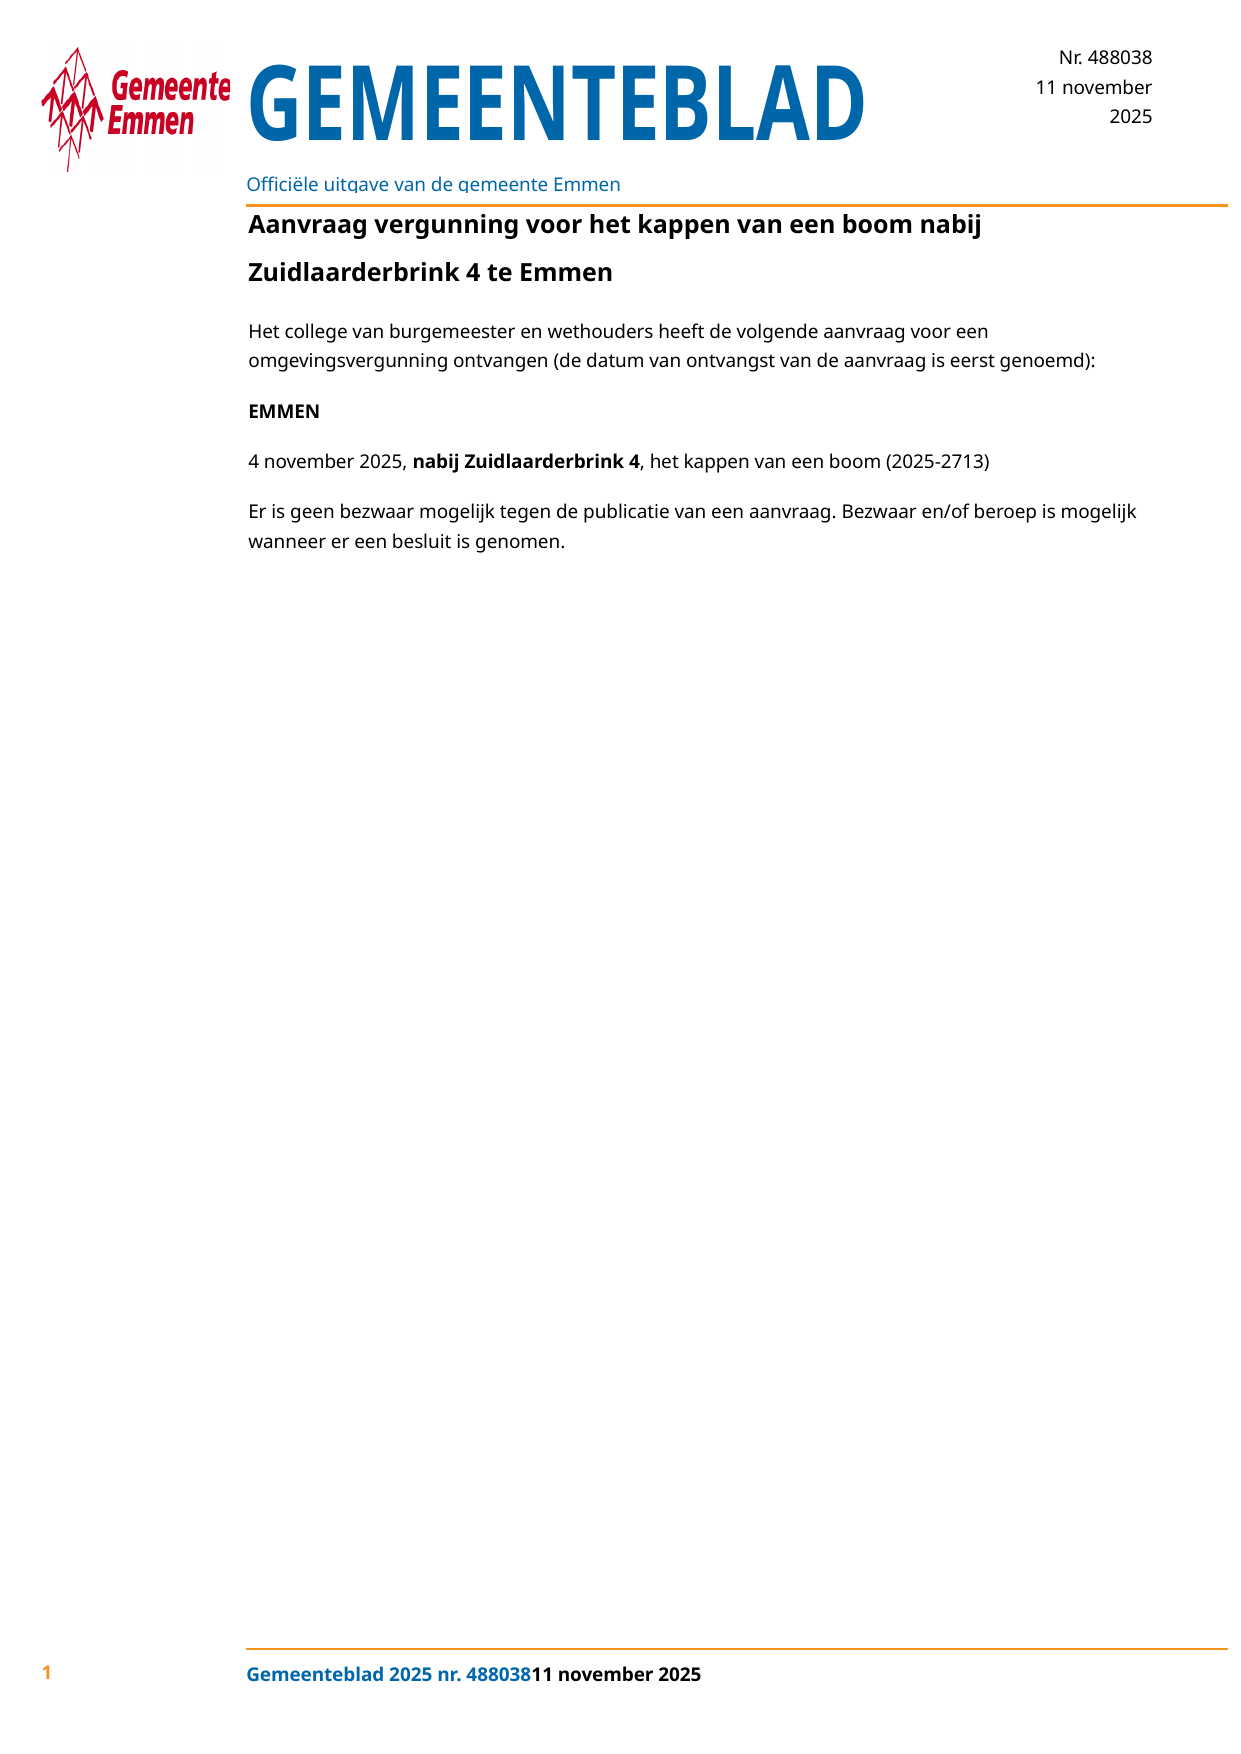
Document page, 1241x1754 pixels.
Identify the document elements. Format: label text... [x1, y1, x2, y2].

text EMMEN [248, 398, 1152, 424]
text Het college van burgemeester en wethouders heeft de volgende aanvraag voor een omgevingsvergunning ontvangen (de datum van ontvangst van de aanvraag is eerst genoemd): [248, 318, 1152, 373]
text 4 november 2025, nabij Zuidlaarderbrink 4, het kappen van een boom (2025-2713) [248, 448, 1152, 474]
text Er is geen bezwaar mogelijk tegen de publicatie van een aanvraag. Bezwaar en/of beroep is mogelijk wanneer er een besluit is genomen. [248, 499, 1152, 554]
text Aanvraag vergunning voor het kappen van een boom nabij Zuidlaarderbrink 4 te Emmen [248, 207, 1152, 288]
picture [41, 47, 231, 172]
